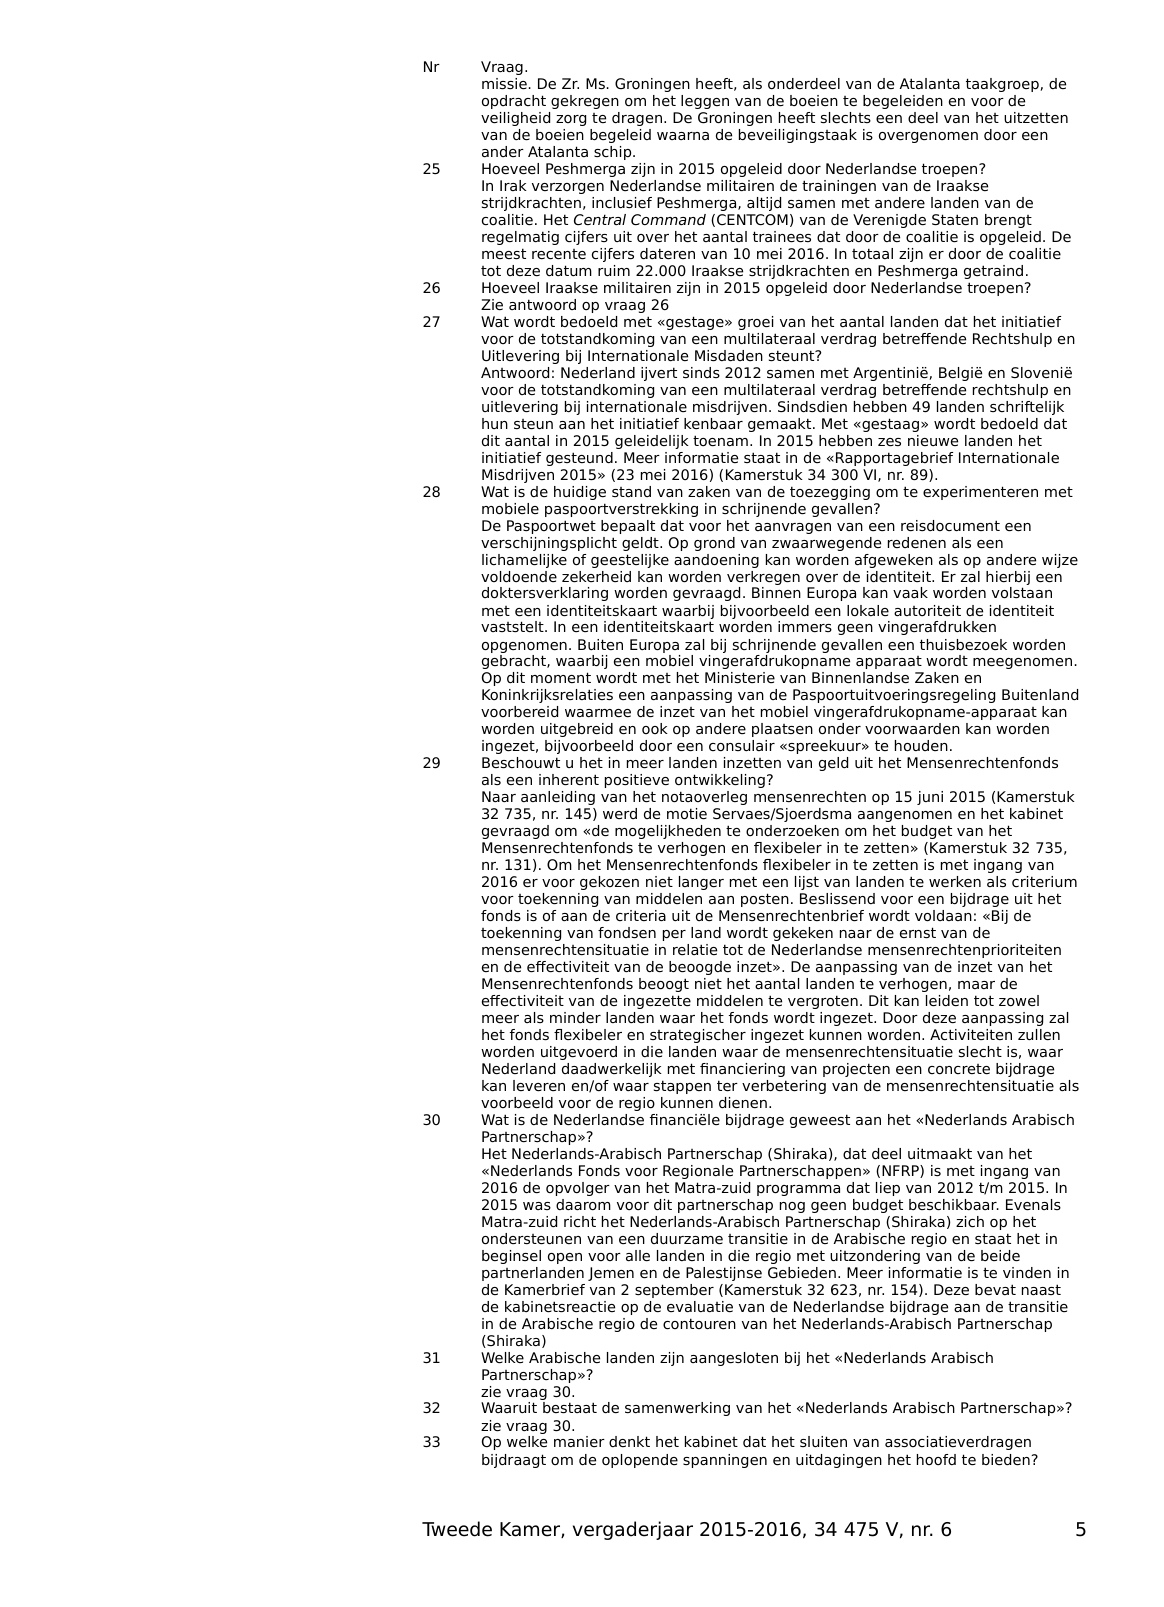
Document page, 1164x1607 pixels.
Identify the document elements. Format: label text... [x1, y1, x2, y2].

table_cell Wat wordt bedoeld met «gestage» groei van het aantal landen dat het initiatief voor de totstandkoming van een multilateraal verdrag betreffende Rechtshulp en Uitlevering bij Internationale Misdaden steunt? Antwoord: Nederland ijvert sinds 2012 samen met Argentinië, België en Slovenië voor de totstandkoming van een multilateraal verdrag betreffende rechtshulp en uitlevering bij internationale misdrijven. Sindsdien hebben 49 landen schriftelijk hun steun aan het initiatief kenbaar gemaakt. Met «gestaag» wordt bedoeld dat dit aantal in 2015 geleidelijk toenam. In 2015 hebben zes nieuwe landen het initiatief gesteund. Meer informatie staat in de «Rapportagebrief Internationale Misdrijven 2015» (23 mei 2016) (Kamerstuk 34 300 VI, nr. 89). [475, 314, 1087, 483]
table_cell Wat is de huidige stand van zaken van de toezegging om te experimenteren met mobiele paspoortverstrekking in schrijnende gevallen? De Paspoortwet bepaalt dat voor het aanvragen van een reisdocument een verschijningsplicht geldt. Op grond van zwaarwegende redenen als een lichamelijke of geestelijke aandoening kan worden afgeweken als op andere wijze voldoende zekerheid kan worden verkregen over de identiteit. Er zal hierbij een doktersverklaring worden gevraagd. Binnen Europa kan vaak worden volstaan met een identiteitskaart waarbij bijvoorbeeld een lokale autoriteit de identiteit vaststelt. In een identiteitskaart worden immers geen vingerafdrukken opgenomen. Buiten Europa zal bij schrijnende gevallen een thuisbezoek worden gebracht, waarbij een mobiel vingerafdrukopname apparaat wordt meegenomen. Op dit moment wordt met het Ministerie van Binnenlandse Zaken en Koninkrijksrelaties een aanpassing van de Paspoortuitvoeringsregeling Buitenland voorbereid waarmee de inzet van het mobiel vingerafdrukopname-apparaat kan worden uitgebreid en ook op andere plaatsen onder voorwaarden kan worden ingezet, bijvoorbeeld door een consulair «spreekuur» te houden. [475, 484, 1087, 755]
table_cell Hoeveel Peshmerga zijn in 2015 opgeleid door Nederlandse troepen? In Irak verzorgen Nederlandse militairen de trainingen van de Iraakse strijdkrachten, inclusief Peshmerga, altijd samen met andere landen van de coalitie. Het Central Command (CENTCOM) van de Verenigde Staten brengt regelmatig cijfers uit over het aantal trainees dat door de coalitie is opgeleid. De meest recente cijfers dateren van 10 mei 2016. In totaal zijn er door de coalitie tot deze datum ruim 22.000 Iraakse strijdkrachten en Peshmerga getraind. [475, 161, 1087, 280]
table_cell 32 [422, 1400, 475, 1434]
table_cell Waaruit bestaat de samenwerking van het «Nederlands Arabisch Partnerschap»? zie vraag 30. [475, 1400, 1087, 1434]
table_cell 28 [422, 484, 475, 755]
table_header Nr [422, 59, 475, 76]
table_cell 29 [422, 755, 475, 1112]
table_cell [422, 76, 475, 161]
table_cell Beschouwt u het in meer landen inzetten van geld uit het Mensenrechtenfonds als een inherent positieve ontwikkeling? Naar aanleiding van het notaoverleg mensenrechten op 15 juni 2015 (Kamerstuk 32 735, nr. 145) werd de motie Servaes/Sjoerdsma aangenomen en het kabinet gevraagd om «de mogelijkheden te onderzoeken om het budget van het Mensenrechtenfonds te verhogen en flexibeler in te zetten» (Kamerstuk 32 735, nr. 131). Om het Mensenrechtenfonds flexibeler in te zetten is met ingang van 2016 er voor gekozen niet langer met een lijst van landen te werken als criterium voor toekenning van middelen aan posten. Beslissend voor een bijdrage uit het fonds is of aan de criteria uit de Mensenrechtenbrief wordt voldaan: «Bij de toekenning van fondsen per land wordt gekeken naar de ernst van de mensenrechtensituatie in relatie tot de Nederlandse mensenrechtenprioriteiten en de effectiviteit van de beoogde inzet». De aanpassing van de inzet van het Mensenrechtenfonds beoogt niet het aantal landen te verhogen, maar de effectiviteit van de ingezette middelen te vergroten. Dit kan leiden tot zowel meer als minder landen waar het fonds wordt ingezet. Door deze aanpassing zal het fonds flexibeler en strategischer ingezet kunnen worden. Activiteiten zullen worden uitgevoerd in die landen waar de mensenrechtensituatie slecht is, waar Nederland daadwerkelijk met financiering van projecten een concrete bijdrage kan leveren en/of waar stappen ter verbetering van de mensenrechtensituatie als voorbeeld voor de regio kunnen dienen. [475, 755, 1087, 1112]
table_cell Hoeveel Iraakse militairen zijn in 2015 opgeleid door Nederlandse troepen? Zie antwoord op vraag 26 [475, 280, 1087, 314]
table_cell 25 [422, 161, 475, 280]
table_cell Wat is de Nederlandse financiële bijdrage geweest aan het «Nederlands Arabisch Partnerschap»? Het Nederlands-Arabisch Partnerschap (Shiraka), dat deel uitmaakt van het «Nederlands Fonds voor Regionale Partnerschappen» (NFRP) is met ingang van 2016 de opvolger van het Matra-zuid programma dat liep van 2012 t/m 2015. In 2015 was daarom voor dit partnerschap nog geen budget beschikbaar. Evenals Matra-zuid richt het Nederlands-Arabisch Partnerschap (Shiraka) zich op het ondersteunen van een duurzame transitie in de Arabische regio en staat het in beginsel open voor alle landen in die regio met uitzondering van de beide partnerlanden Jemen en de Palestijnse Gebieden. Meer informatie is te vinden in de Kamerbrief van 2 september (Kamerstuk 32 623, nr. 154). Deze bevat naast de kabinetsreactie op de evaluatie van de Nederlandse bijdrage aan de transitie in de Arabische regio de contouren van het Nederlands-Arabisch Partnerschap (Shiraka) [475, 1112, 1087, 1349]
table_cell 27 [422, 314, 475, 483]
table_cell Welke Arabische landen zijn aangesloten bij het «Nederlands Arabisch Partnerschap»? zie vraag 30. [475, 1350, 1087, 1400]
table_cell missie. De Zr. Ms. Groningen heeft, als onderdeel van de Atalanta taakgroep, de opdracht gekregen om het leggen van de boeien te begeleiden en voor de veiligheid zorg te dragen. De Groningen heeft slechts een deel van het uitzetten van de boeien begeleid waarna de beveiligingstaak is overgenomen door een ander Atalanta schip. [475, 76, 1087, 161]
table_cell 30 [422, 1112, 475, 1349]
table_cell Op welke manier denkt het kabinet dat het sluiten van associatieverdragen bijdraagt om de oplopende spanningen en uitdagingen het hoofd te bieden? [475, 1434, 1087, 1468]
table_header Vraag. [475, 59, 1087, 76]
table_cell 26 [422, 280, 475, 314]
table_cell 33 [422, 1434, 475, 1468]
table_cell 31 [422, 1350, 475, 1400]
